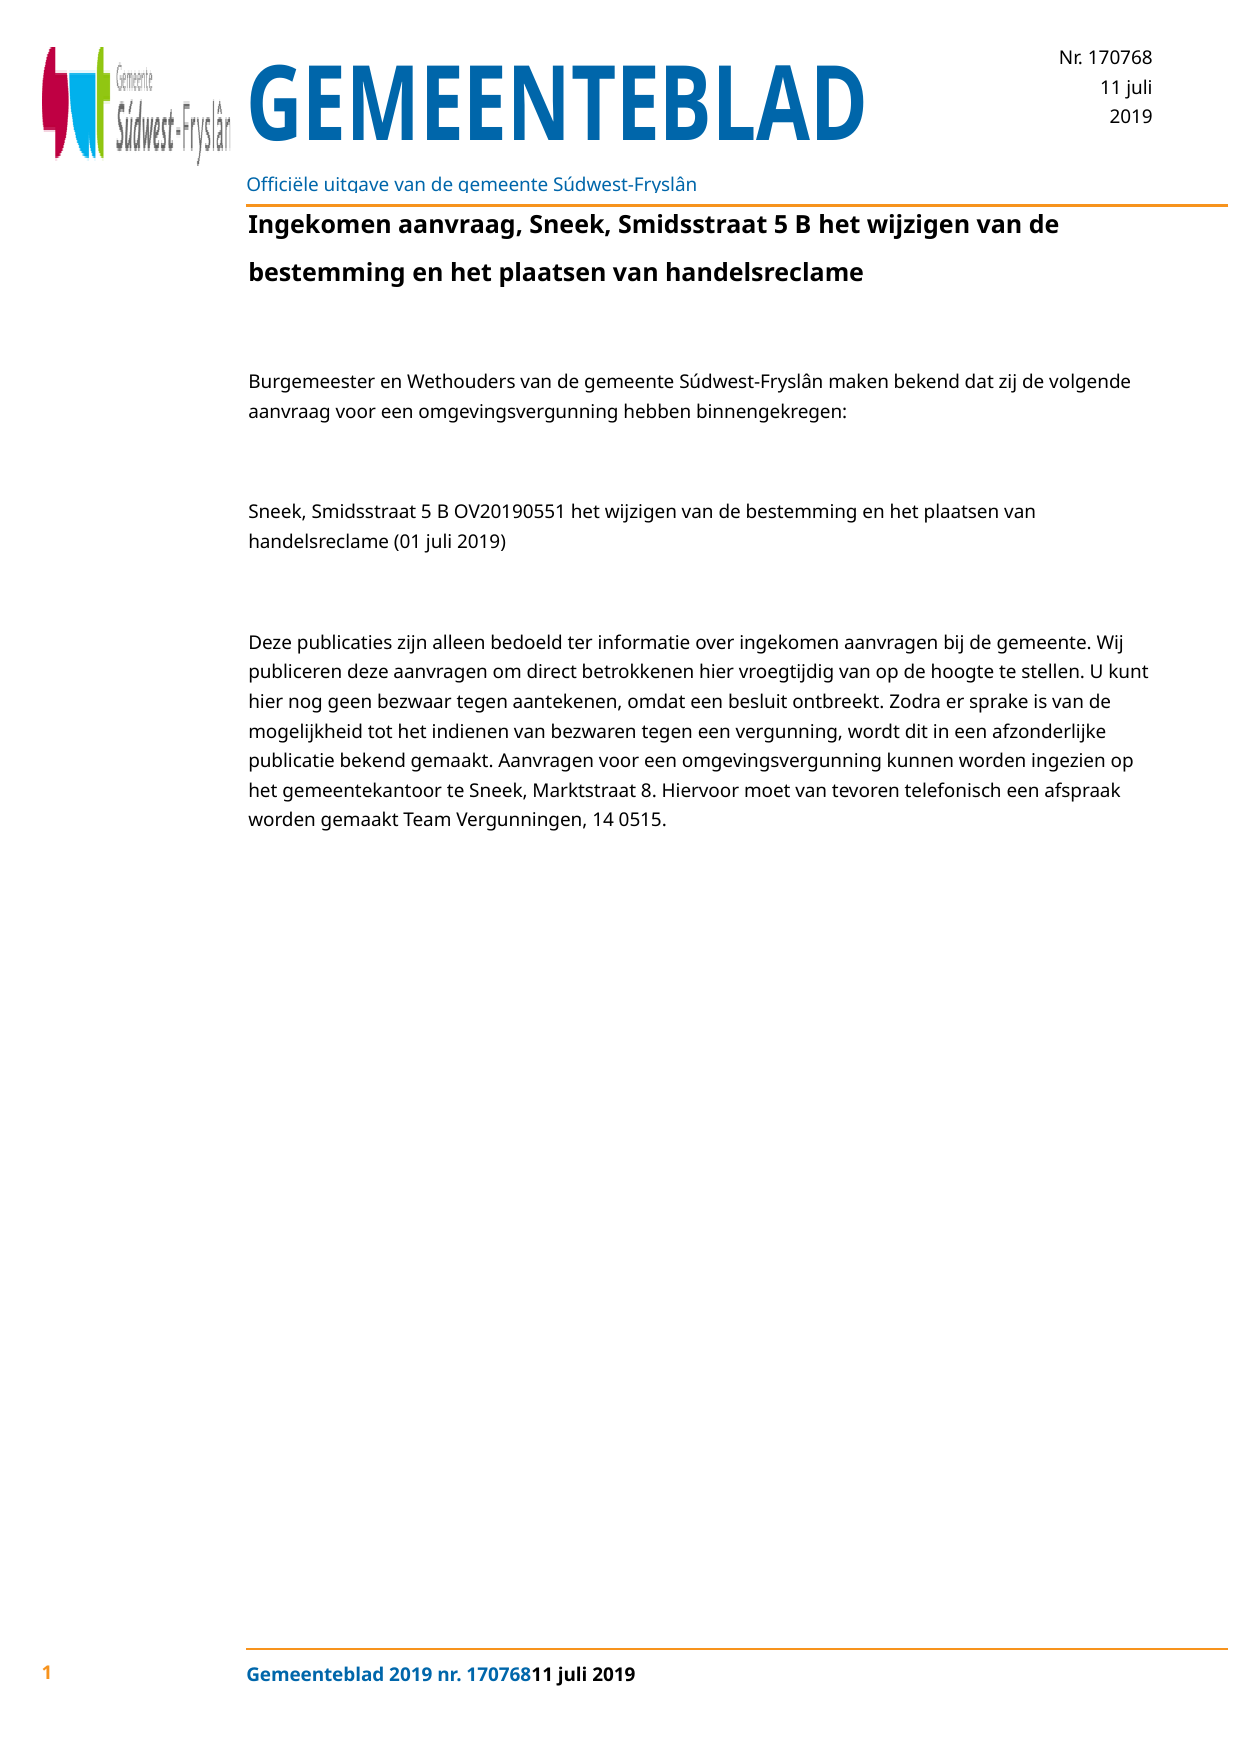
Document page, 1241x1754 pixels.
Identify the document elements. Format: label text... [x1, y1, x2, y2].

text Burgemeester en Wethouders van de gemeente Súdwest-Fryslân maken bekend dat zij de volgende aanvraag voor een omgevingsvergunning hebben binnengekregen: [248, 368, 1152, 424]
text Sneek, Smidsstraat 5 B OV20190551 het wijzigen van de bestemming en het plaatsen van handelsreclame (01 juli 2019) [248, 499, 1152, 554]
picture [41, 47, 231, 172]
text Deze publicaties zijn alleen bedoeld ter informatie over ingekomen aanvragen bij de gemeente. Wij publiceren deze aanvragen om direct betrokkenen hier vroegtijdig van op de hoogte te stellen. U kunt hier nog geen bezwaar tegen aantekenen, omdat een besluit ontbreekt. Zodra er sprake is van de mogelijkheid tot het indienen van bezwaren tegen een vergunning, wordt dit in een afzonderlijke publicatie bekend gemaakt. Aanvragen voor een omgevingsvergunning kunnen worden ingezien op het gemeentekantoor te Sneek, Marktstraat 8. Hiervoor moet van tevoren telefonisch een afspraak worden gemaakt Team Vergunningen, 14 0515. [248, 629, 1152, 832]
text Ingekomen aanvraag, Sneek, Smidsstraat 5 B het wijzigen van de bestemming en het plaatsen van handelsreclame [248, 207, 1152, 288]
